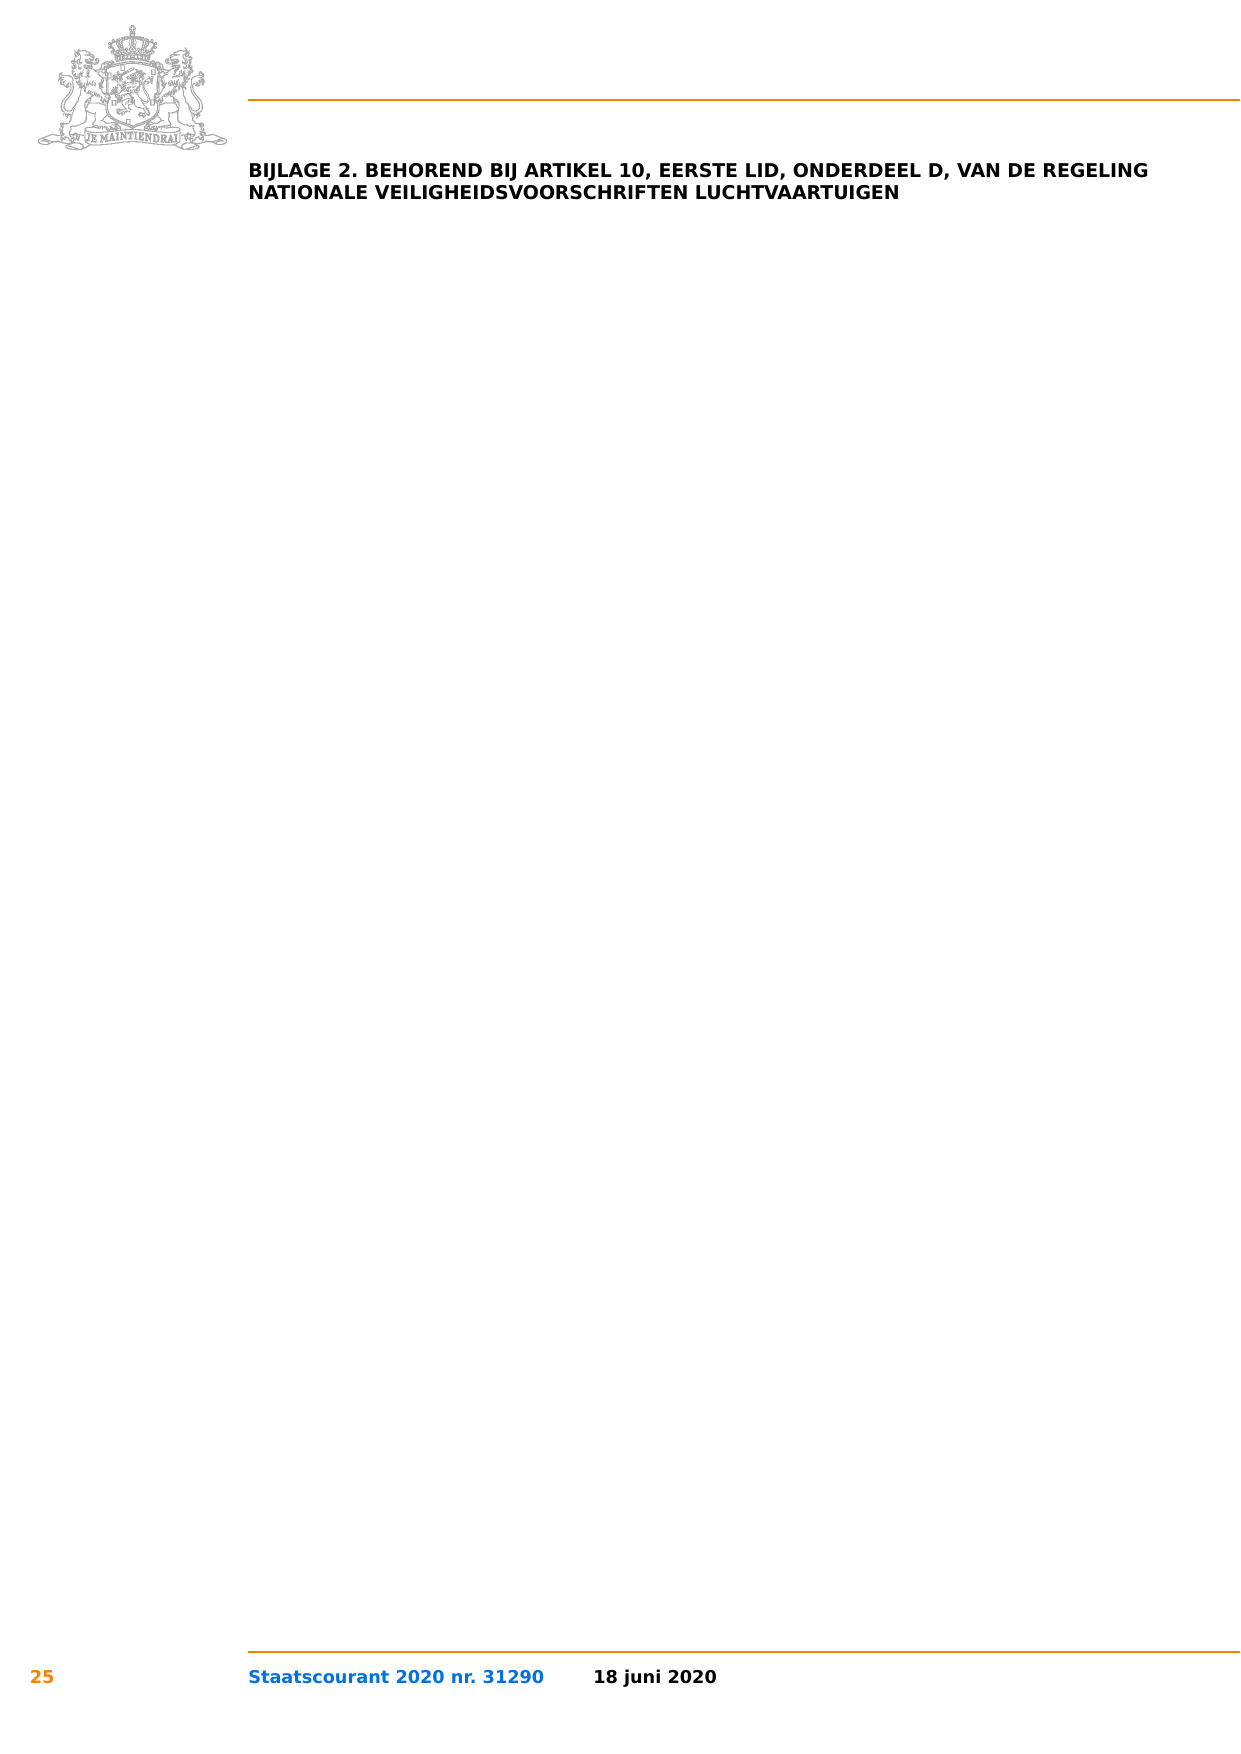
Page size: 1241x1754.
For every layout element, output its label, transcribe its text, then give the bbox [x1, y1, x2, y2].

subtitle BIJLAGE 2. BEHOREND BIJ ARTIKEL 10, EERSTE LID, ONDERDEEL D, VAN DE REGELING NATIONALE VEILIGHEIDSVOORSCHRIFTEN LUCHTVAARTUIGEN [248, 160, 1163, 204]
picture [38, 25, 227, 150]
